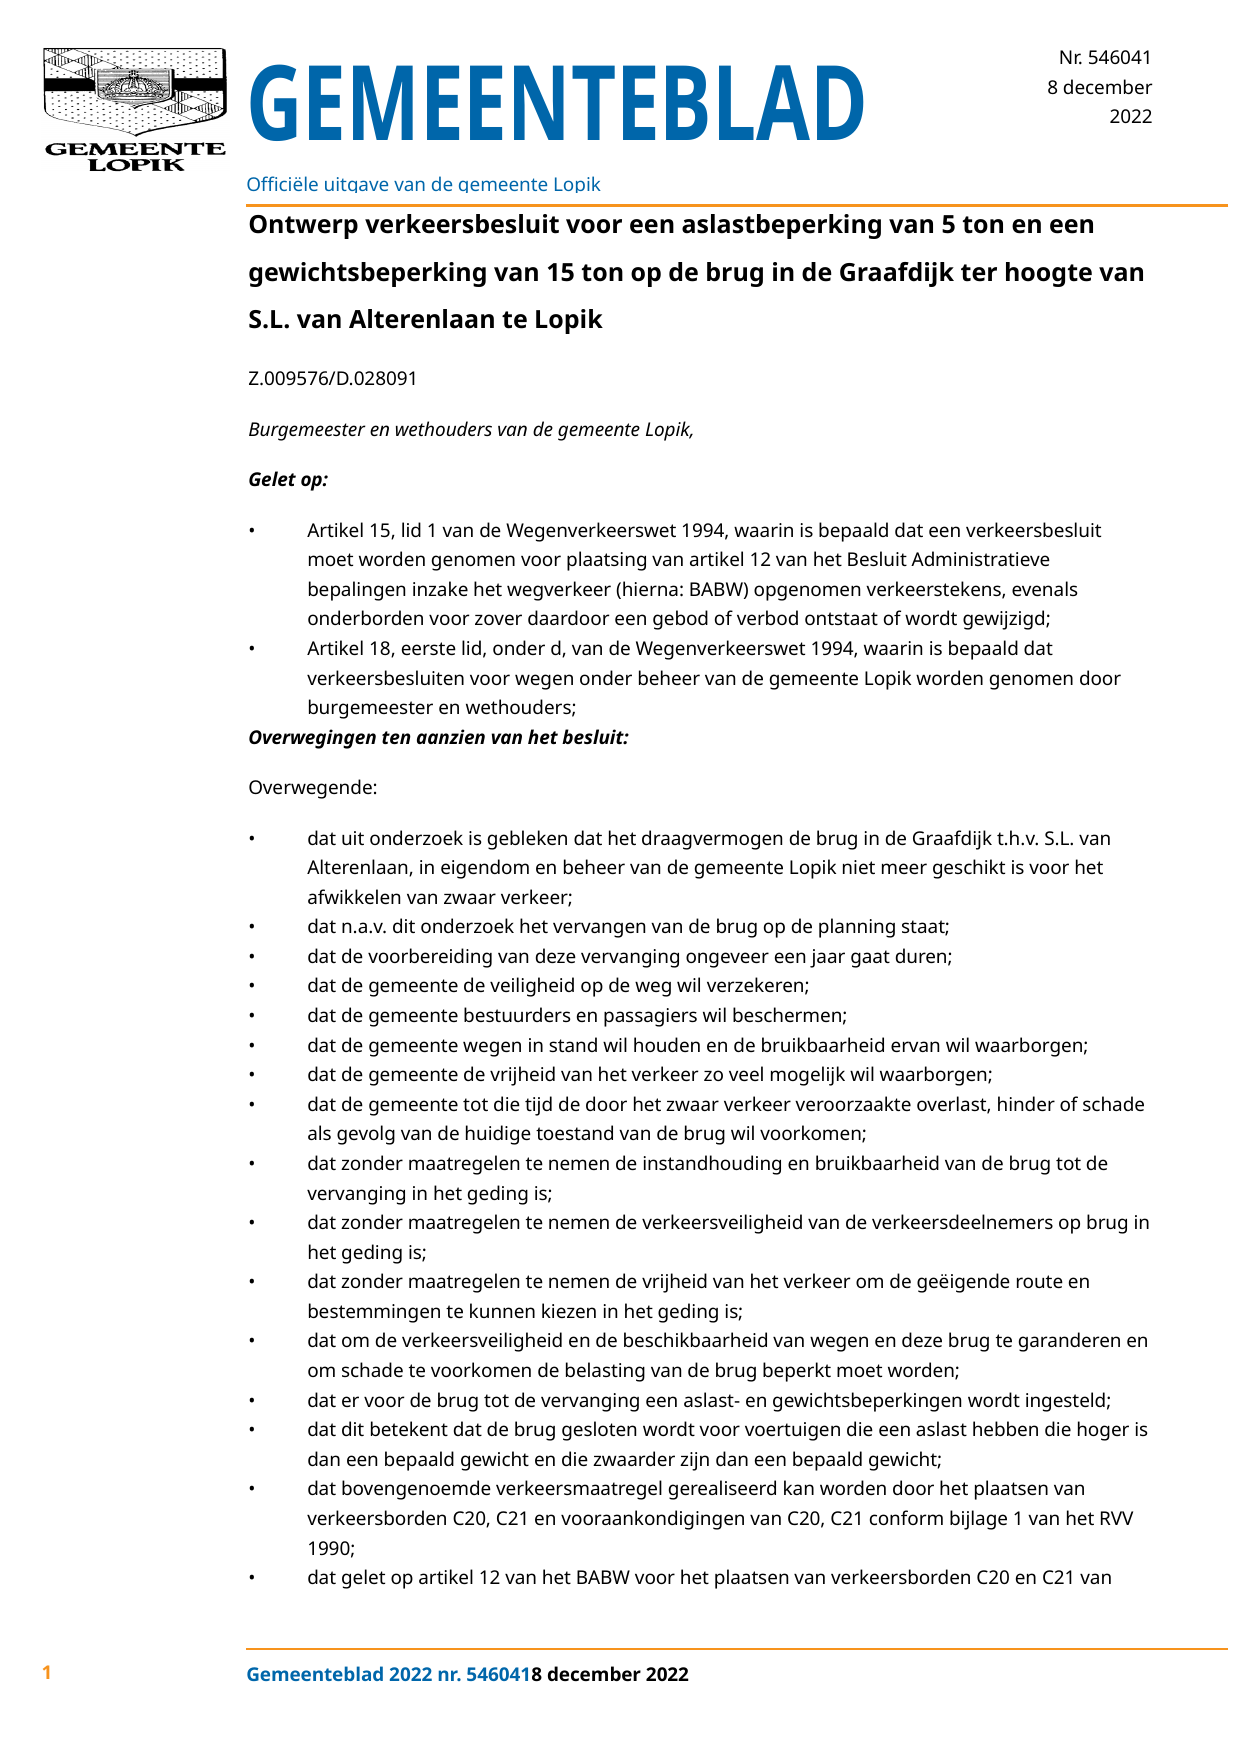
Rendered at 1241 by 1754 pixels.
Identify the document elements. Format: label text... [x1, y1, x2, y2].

list dat de voorbereiding van deze vervanging ongeveer een jaar gaat duren; [248, 943, 1152, 969]
list dat de gemeente wegen in stand wil houden en de bruikbaarheid ervan wil waarborgen; [248, 1032, 1152, 1057]
list dat er voor de brug tot de vervanging een aslast- en gewichtsbeperkingen wordt ingesteld; [248, 1387, 1152, 1412]
text Overwegende: [248, 774, 1152, 800]
list dat om de verkeersveiligheid en de beschikbaarheid van wegen en deze brug te garanderen en om schade te voorkomen de belasting van de brug beperkt moet worden; [248, 1328, 1152, 1383]
list Artikel 15, lid 1 van de Wegenverkeerswet 1994, waarin is bepaald dat een verkeersbesluit moet worden genomen voor plaatsing van artikel 12 van het Besluit Administratieve bepalingen inzake het wegverkeer (hierna: BABW) opgenomen verkeerstekens, evenals onderborden voor zover daardoor een gebod of verbod ontstaat of wordt gewijzigd; [248, 517, 1152, 631]
picture [41, 47, 231, 172]
list dat de gemeente tot die tijd de door het zwaar verkeer veroorzaakte overlast, hinder of schade als gevolg van de huidige toestand van de brug wil voorkomen; [248, 1091, 1152, 1146]
text Z.009576/D.028091 [248, 366, 1152, 391]
list dat zonder maatregelen te nemen de instandhouding en bruikbaarheid van de brug tot de vervanging in het geding is; [248, 1150, 1152, 1205]
list dat zonder maatregelen te nemen de verkeersveiligheid van de verkeersdeelnemers op brug in het geding is; [248, 1209, 1152, 1264]
list dat zonder maatregelen te nemen de vrijheid van het verkeer om de geëigende route en bestemmingen te kunnen kiezen in het geding is; [248, 1268, 1152, 1324]
text Burgemeester en wethouders van de gemeente Lopik, [248, 416, 1152, 442]
list dat dit betekent dat de brug gesloten wordt voor voertuigen die een aslast hebben die hoger is dan een bepaald gewicht en die zwaarder zijn dan een bepaald gewicht; [248, 1416, 1152, 1472]
list dat bovengenoemde verkeersmaatregel gerealiseerd kan worden door het plaatsen van verkeersborden C20, C21 en vooraankondigingen van C20, C21 conform bijlage 1 van het RVV 1990; [248, 1476, 1152, 1560]
list dat de gemeente de veiligheid op de weg wil verzekeren; [248, 973, 1152, 998]
list dat uit onderzoek is gebleken dat het draagvermogen de brug in de Graafdijk t.h.v. S.L. van Alterenlaan, in eigendom en beheer van de gemeente Lopik niet meer geschikt is voor het afwikkelen van zwaar verkeer; [248, 825, 1152, 909]
list dat de gemeente de vrijheid van het verkeer zo veel mogelijk wil waarborgen; [248, 1061, 1152, 1087]
text Ontwerp verkeersbesluit voor een aslastbeperking van 5 ton en een gewichtsbeperking van 15 ton op de brug in de Graafdijk ter hoogte van S.L. van Alterenlaan te Lopik [248, 207, 1152, 336]
text Overwegingen ten aanzien van het besluit: [248, 724, 1152, 749]
list dat gelet op artikel 12 van het BABW voor het plaatsen van verkeersborden C20 en C21 van [248, 1564, 1152, 1590]
list dat n.a.v. dit onderzoek het vervangen van de brug op de planning staat; [248, 913, 1152, 939]
list Artikel 18, eerste lid, onder d, van de Wegenverkeerswet 1994, waarin is bepaald dat verkeersbesluiten voor wegen onder beheer van de gemeente Lopik worden genomen door burgemeester en wethouders; [248, 635, 1152, 720]
text Gelet op: [248, 466, 1152, 492]
list dat de gemeente bestuurders en passagiers wil beschermen; [248, 1002, 1152, 1028]
